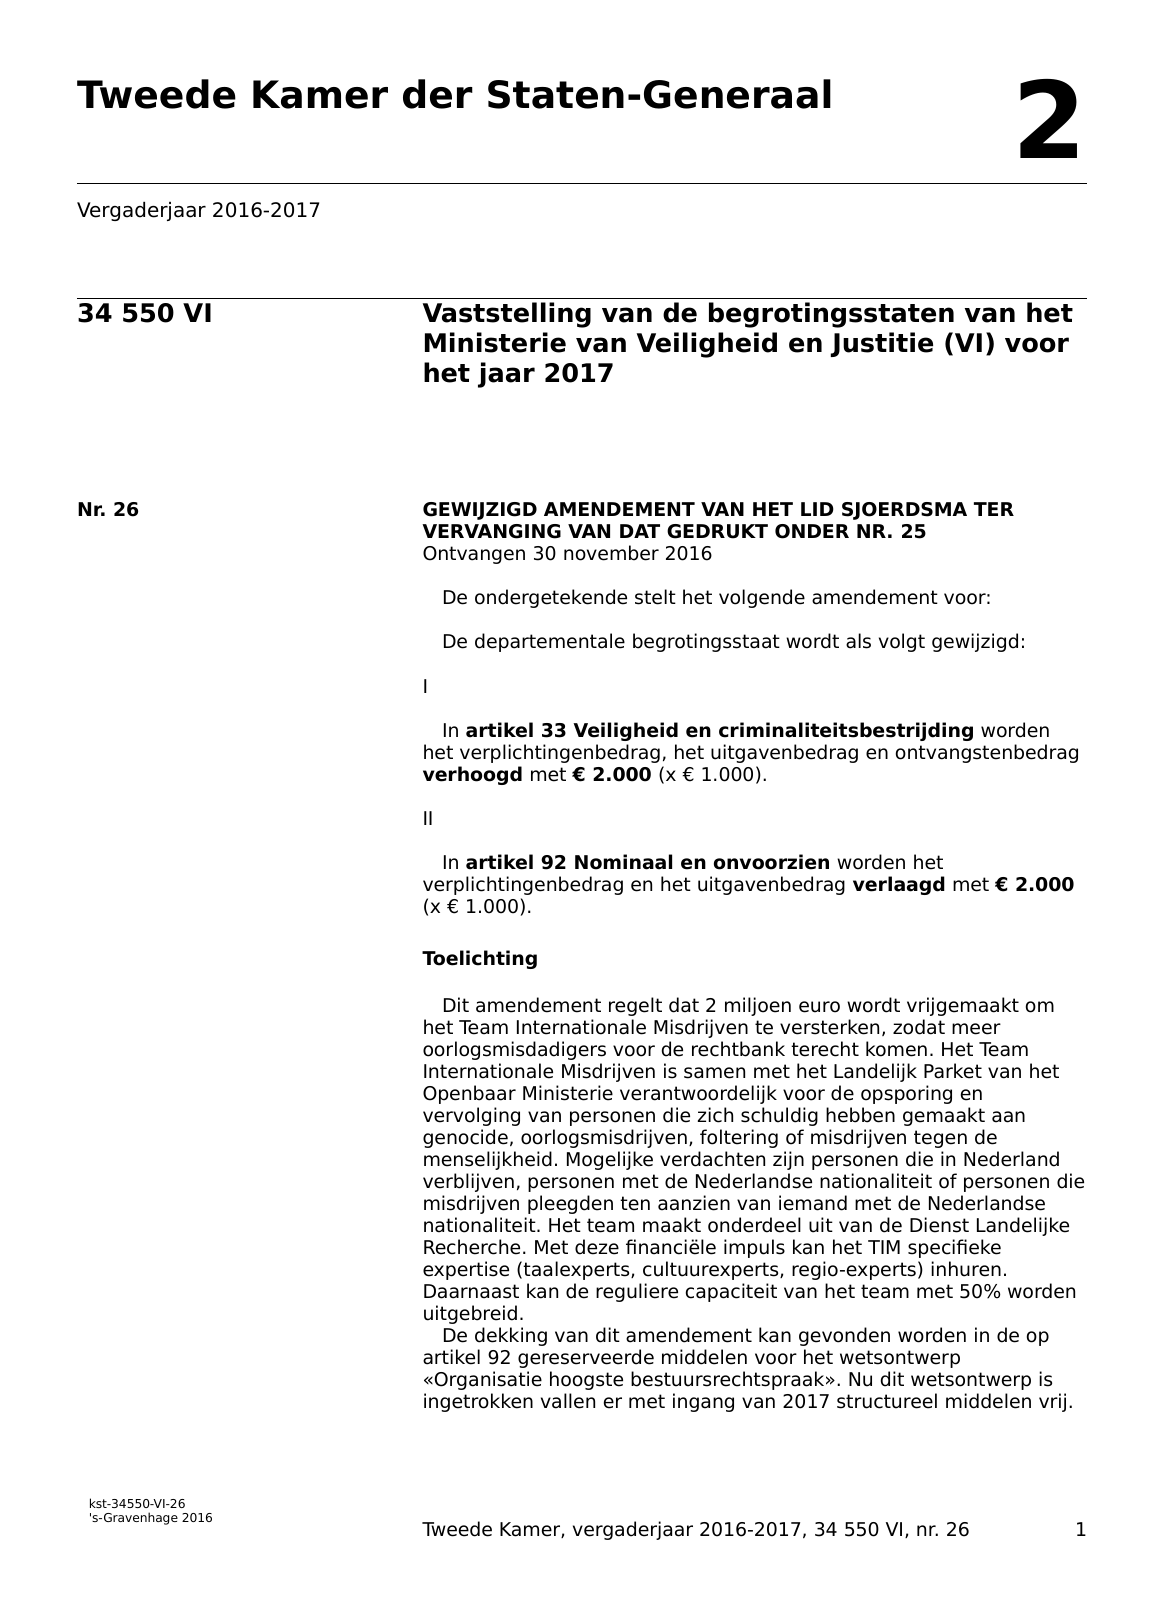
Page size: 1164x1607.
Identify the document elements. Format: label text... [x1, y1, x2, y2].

text In artikel 92 Nominaal en onvoorzien worden het verplichtingenbedrag en het uitgavenbedrag verlaagd met € 2.000 (x € 1.000). [422, 852, 1087, 918]
subtitle 34 550 VI Vaststelling van de begrotingsstaten van het Ministerie van Veiligheid en Justitie (VI) voor het jaar 2017 [77, 299, 1087, 388]
subtitle Toelichting [422, 948, 1087, 970]
text II [422, 808, 1087, 830]
text In artikel 33 Veiligheid en criminaliteitsbestrijding worden het verplichtingenbedrag, het uitgavenbedrag en ontvangstenbedrag verhoogd met € 2.000 (x € 1.000). [422, 720, 1087, 786]
table_header Tweede Kamer der Staten-Generaal [77, 59, 886, 183]
text I [422, 676, 1087, 697]
text De dekking van dit amendement kan gevonden worden in de op artikel 92 gereserveerde middelen voor het wetsontwerp «Organisatie hoogste bestuursrechtspraak». Nu dit wetsontwerp is ingetrokken vallen er met ingang van 2017 structureel middelen vrij. [422, 1324, 1087, 1412]
text 's-Gravenhage 2016 [88, 1511, 323, 1525]
text De ondergetekende stelt het volgende amendement voor: [422, 587, 1087, 609]
text De departementale begrotingsstaat wordt als volgt gewijzigd: [422, 631, 1087, 653]
subtitle Nr. 26 GEWIJZIGD AMENDEMENT VAN HET LID SJOERDSMA TER VERVANGING VAN DAT GEDRUKT ONDER NR. 25 [77, 499, 1087, 543]
text Ontvangen 30 november 2016 [422, 543, 1087, 565]
text Dit amendement regelt dat 2 miljoen euro wordt vrijgemaakt om het Team Internationale Misdrijven te versterken, zodat meer oorlogsmisdadigers voor de rechtbank terecht komen. Het Team Internationale Misdrijven is samen met het Landelijk Parket van het Openbaar Ministerie verantwoordelijk voor de opsporing en vervolging van personen die zich schuldig hebben gemaakt aan genocide, oorlogsmisdrijven, foltering of misdrijven tegen de menselijkheid. Mogelijke verdachten zijn personen die in Nederland verblijven, personen met de Nederlandse nationaliteit of personen die misdrijven pleegden ten aanzien van iemand met de Nederlandse nationaliteit. Het team maakt onderdeel uit van de Dienst Landelijke Recherche. Met deze financiële impuls kan het TIM specifieke expertise (taalexperts, cultuurexperts, regio-experts) inhuren. Daarnaast kan de reguliere capaciteit van het team met 50% worden uitgebreid. [422, 995, 1087, 1324]
text kst-34550-VI-26 [88, 1497, 323, 1511]
table_cell Vergaderjaar 2016-2017 [77, 184, 1087, 298]
table_header 2 [886, 59, 1087, 183]
